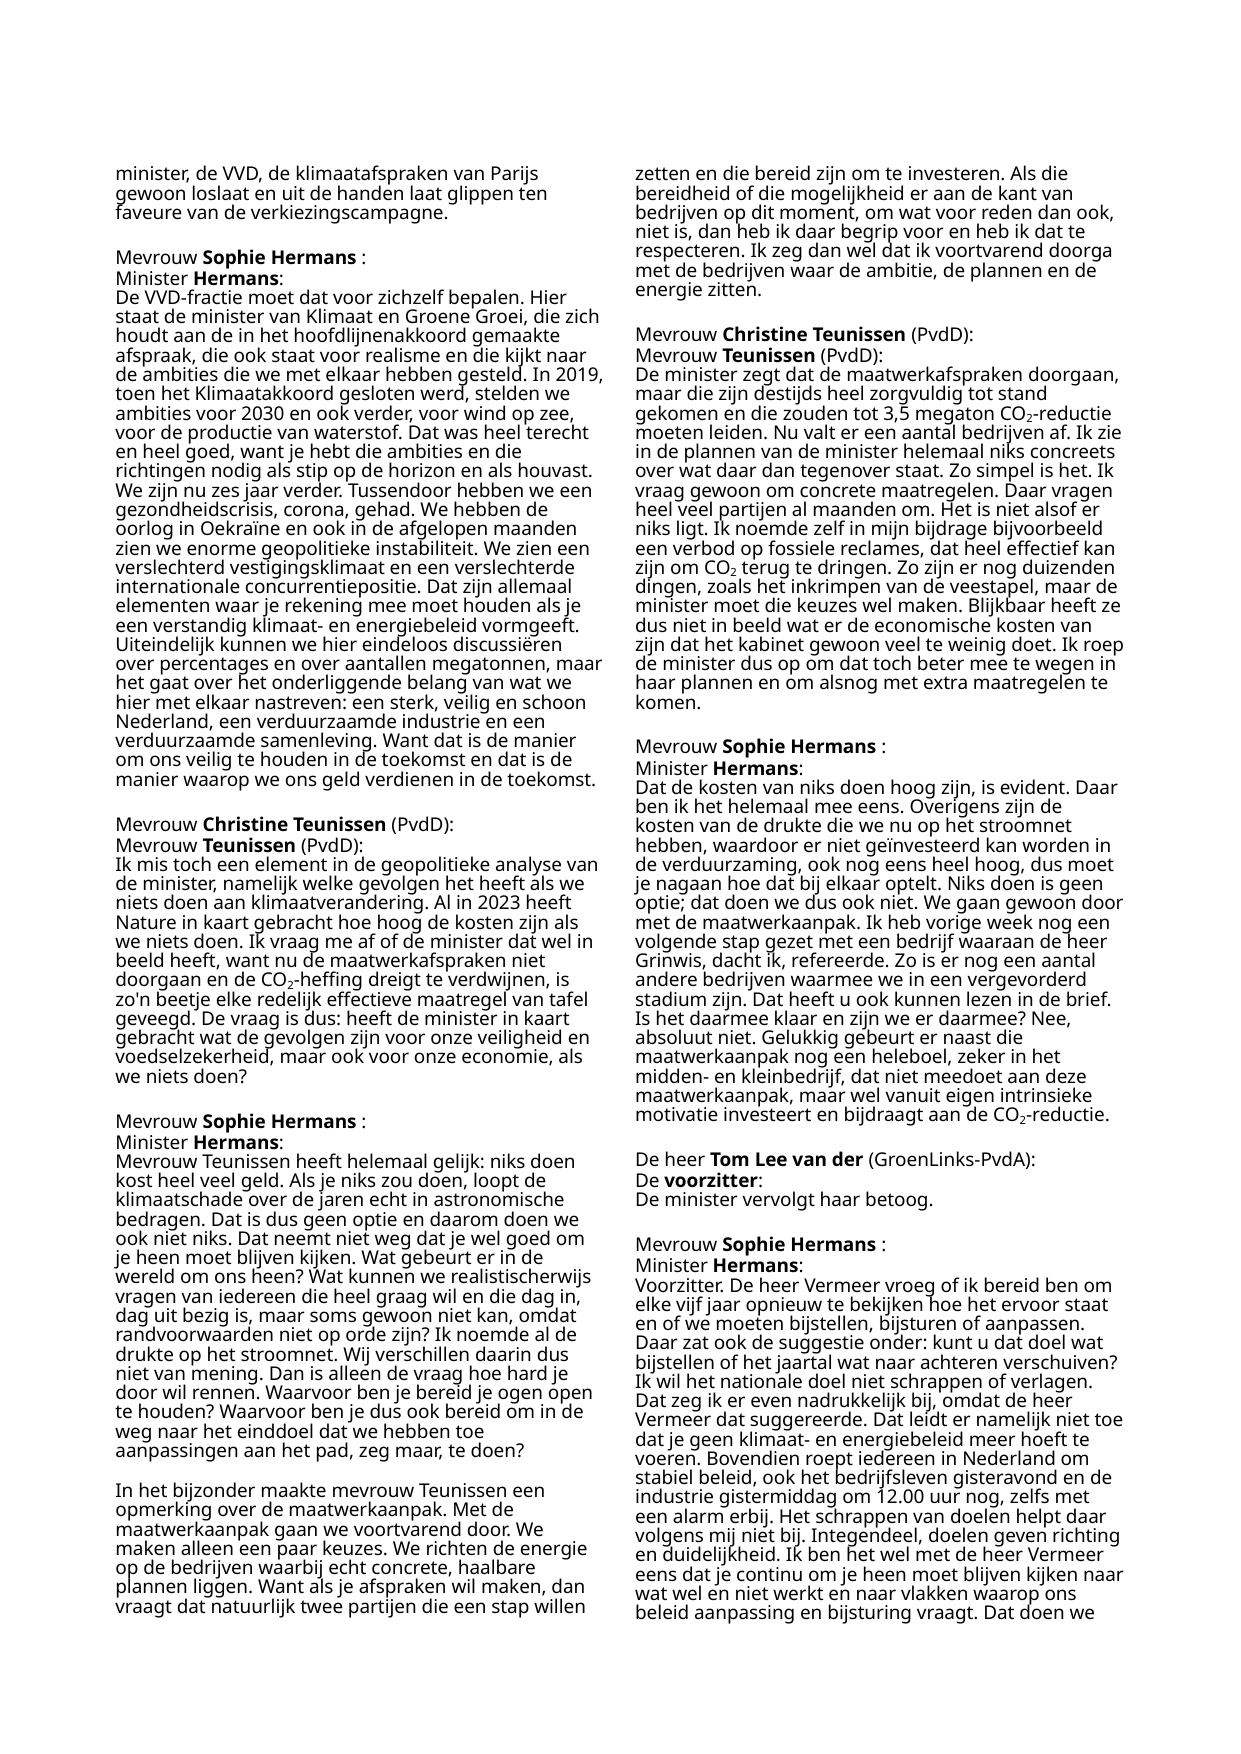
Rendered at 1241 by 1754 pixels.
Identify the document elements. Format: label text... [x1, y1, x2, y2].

text De minister zegt dat de maatwerkafspraken doorgaan, maar die zijn destijds heel zorgvuldig tot stand gekomen en die zouden tot 3,5 megaton CO2-reductie moeten leiden. Nu valt er een aantal bedrijven af. Ik zie in de plannen van de minister helemaal niks concreets over wat daar dan tegenover staat. Zo simpel is het. Ik vraag gewoon om concrete maatregelen. Daar vragen heel veel partijen al maanden om. Het is niet alsof er niks ligt. Ik noemde zelf in mijn bijdrage bijvoorbeeld een verbod op fossiele reclames, dat heel effectief kan zijn om CO2 terug te dringen. Zo zijn er nog duizenden dingen, zoals het inkrimpen van de veestapel, maar de minister moet die keuzes wel maken. Blijkbaar heeft ze dus niet in beeld wat er de economische kosten van zijn dat het kabinet gewoon veel te weinig doet. Ik roep de minister dus op om dat toch beter mee te wegen in haar plannen en om alsnog met extra maatregelen te komen. [635, 366, 1125, 713]
text Dat de kosten van niks doen hoog zijn, is evident. Daar ben ik het helemaal mee eens. Overigens zijn de kosten van de drukte die we nu op het stroomnet hebben, waardoor er niet geïnvesteerd kan worden in de verduurzaming, ook nog eens heel hoog, dus moet je nagaan hoe dat bij elkaar optelt. Niks doen is geen optie; dat doen we dus ook niet. We gaan gewoon door met de maatwerkaanpak. Ik heb vorige week nog een volgende stap gezet met een bedrijf waaraan de heer Grinwis, dacht ik, refereerde. Zo is er nog een aantal andere bedrijven waarmee we in een vergevorderd stadium zijn. Dat heeft u ook kunnen lezen in de brief. Is het daarmee klaar en zijn we er daarmee? Nee, absoluut niet. Gelukkig gebeurt er naast die maatwerkaanpak nog een heleboel, zeker in het midden- en kleinbedrijf, dat niet meedoet aan deze maatwerkaanpak, maar wel vanuit eigen intrinsieke motivatie investeert en bijdraagt aan de CO2-reductie. [635, 779, 1125, 1126]
text Minister Hermans: [115, 270, 605, 289]
text De heer Tom Lee van der (GroenLinks-PvdA): [635, 1146, 1125, 1172]
text Mevrouw Christine Teunissen (PvdD): [115, 811, 605, 837]
text Mevrouw Teunissen heeft helemaal gelijk: niks doen kost heel veel geld. Als je niks zou doen, loopt de klimaatschade over de jaren echt in astronomische bedragen. Dat is dus geen optie en daarom doen we ook niet niks. Dat neemt niet weg dat je wel goed om je heen moet blijven kijken. Wat gebeurt er in de wereld om ons heen? Wat kunnen we realistischerwijs vragen van iedereen die heel graag wil en die dag in, dag uit bezig is, maar soms gewoon niet kan, omdat randvoorwaarden niet op orde zijn? Ik noemde al de drukte op het stroomnet. Wij verschillen daarin dus niet van mening. Dan is alleen de vraag hoe hard je door wil rennen. Waarvoor ben je bereid je ogen open te houden? Waarvoor ben je dus ook bereid om in de weg naar het einddoel dat we hebben toe aanpassingen aan het pad, zeg maar, te doen? [115, 1153, 605, 1461]
text Mevrouw Teunissen (PvdD): [115, 837, 605, 856]
text Minister Hermans: [635, 1257, 1125, 1277]
text Mevrouw Sophie Hermans : [115, 244, 605, 270]
text Ik mis toch een element in de geopolitieke analyse van de minister, namelijk welke gevolgen het heeft als we niets doen aan klimaatverandering. Al in 2023 heeft Nature in kaart gebracht hoe hoog de kosten zijn als we niets doen. Ik vraag me af of de minister dat wel in beeld heeft, want nu de maatwerkafspraken niet doorgaan en de CO2-heffing dreigt te verdwijnen, is zo'n beetje elke redelijk effectieve maatregel van tafel geveegd. De vraag is dus: heeft de minister in kaart gebracht wat de gevolgen zijn voor onze veiligheid en voedselzekerheid, maar ook voor onze economie, als we niets doen? [115, 856, 605, 1087]
text zetten en die bereid zijn om te investeren. Als die bereidheid of die mogelijkheid er aan de kant van bedrijven op dit moment, om wat voor reden dan ook, niet is, dan heb ik daar begrip voor en heb ik dat te respecteren. Ik zeg dan wel dat ik voortvarend doorga met de bedrijven waar de ambitie, de plannen en de energie zitten. [635, 165, 1125, 300]
text minister, de VVD, de klimaatafspraken van Parijs gewoon loslaat en uit de handen laat glippen ten faveure van de verkiezingscampagne. [115, 165, 605, 223]
text Voorzitter. De heer Vermeer vroeg of ik bereid ben om elke vijf jaar opnieuw te bekijken hoe het ervoor staat en of we moeten bijstellen, bijsturen of aanpassen. Daar zat ook de suggestie onder: kunt u dat doel wat bijstellen of het jaartal wat naar achteren verschuiven? Ik wil het nationale doel niet schrappen of verlagen. Dat zeg ik er even nadrukkelijk bij, omdat de heer Vermeer dat suggereerde. Dat leidt er namelijk niet toe dat je geen klimaat- en energiebeleid meer hoeft te voeren. Bovendien roept iedereen in Nederland om stabiel beleid, ook het bedrijfsleven gisteravond en de industrie gistermiddag om 12.00 uur nog, zelfs met een alarm erbij. Het schrappen van doelen helpt daar volgens mij niet bij. Integendeel, doelen geven richting en duidelijkheid. Ik ben het wel met de heer Vermeer eens dat je continu om je heen moet blijven kijken naar wat wel en niet werkt en naar vlakken waarop ons beleid aanpassing en bijsturing vraagt. Dat doen we [635, 1277, 1125, 1623]
text Mevrouw Sophie Hermans : [115, 1108, 605, 1134]
text De VVD-fractie moet dat voor zichzelf bepalen. Hier staat de minister van Klimaat en Groene Groei, die zich houdt aan de in het hoofdlijnenakkoord gemaakte afspraak, die ook staat voor realisme en die kijkt naar de ambities die we met elkaar hebben gesteld. In 2019, toen het Klimaatakkoord gesloten werd, stelden we ambities voor 2030 en ook verder, voor wind op zee, voor de productie van waterstof. Dat was heel terecht en heel goed, want je hebt die ambities en die richtingen nodig als stip op de horizon en als houvast. We zijn nu zes jaar verder. Tussendoor hebben we een gezondheidscrisis, corona, gehad. We hebben de oorlog in Oekraïne en ook in de afgelopen maanden zien we enorme geopolitieke instabiliteit. We zien een verslechterd vestigingsklimaat en een verslechterde internationale concurrentiepositie. Dat zijn allemaal elementen waar je rekening mee moet houden als je een verstandig klimaat- en energiebeleid vormgeeft. Uiteindelijk kunnen we hier eindeloos discussiëren over percentages en over aantallen megatonnen, maar het gaat over het onderliggende belang van wat we hier met elkaar nastreven: een sterk, veilig en schoon Nederland, een verduurzaamde industrie en een verduurzaamde samenleving. Want dat is de manier om ons veilig te houden in de toekomst en dat is de manier waarop we ons geld verdienen in de toekomst. [115, 289, 605, 790]
text Minister Hermans: [635, 759, 1125, 779]
text Mevrouw Sophie Hermans : [635, 1232, 1125, 1257]
text Minister Hermans: [115, 1134, 605, 1153]
text Mevrouw Christine Teunissen (PvdD): [635, 321, 1125, 347]
text In het bijzonder maakte mevrouw Teunissen een opmerking over de maatwerkaanpak. Met de maatwerkaanpak gaan we voortvarend door. We maken alleen een paar keuzes. We richten de energie op de bedrijven waarbij echt concrete, haalbare plannen liggen. Want als je afspraken wil maken, dan vraagt dat natuurlijk twee partijen die een stap willen [115, 1482, 605, 1617]
text Mevrouw Teunissen (PvdD): [635, 347, 1125, 366]
text Mevrouw Sophie Hermans : [635, 734, 1125, 759]
text De voorzitter: [635, 1172, 1125, 1191]
text De minister vervolgt haar betoog. [635, 1191, 1125, 1211]
